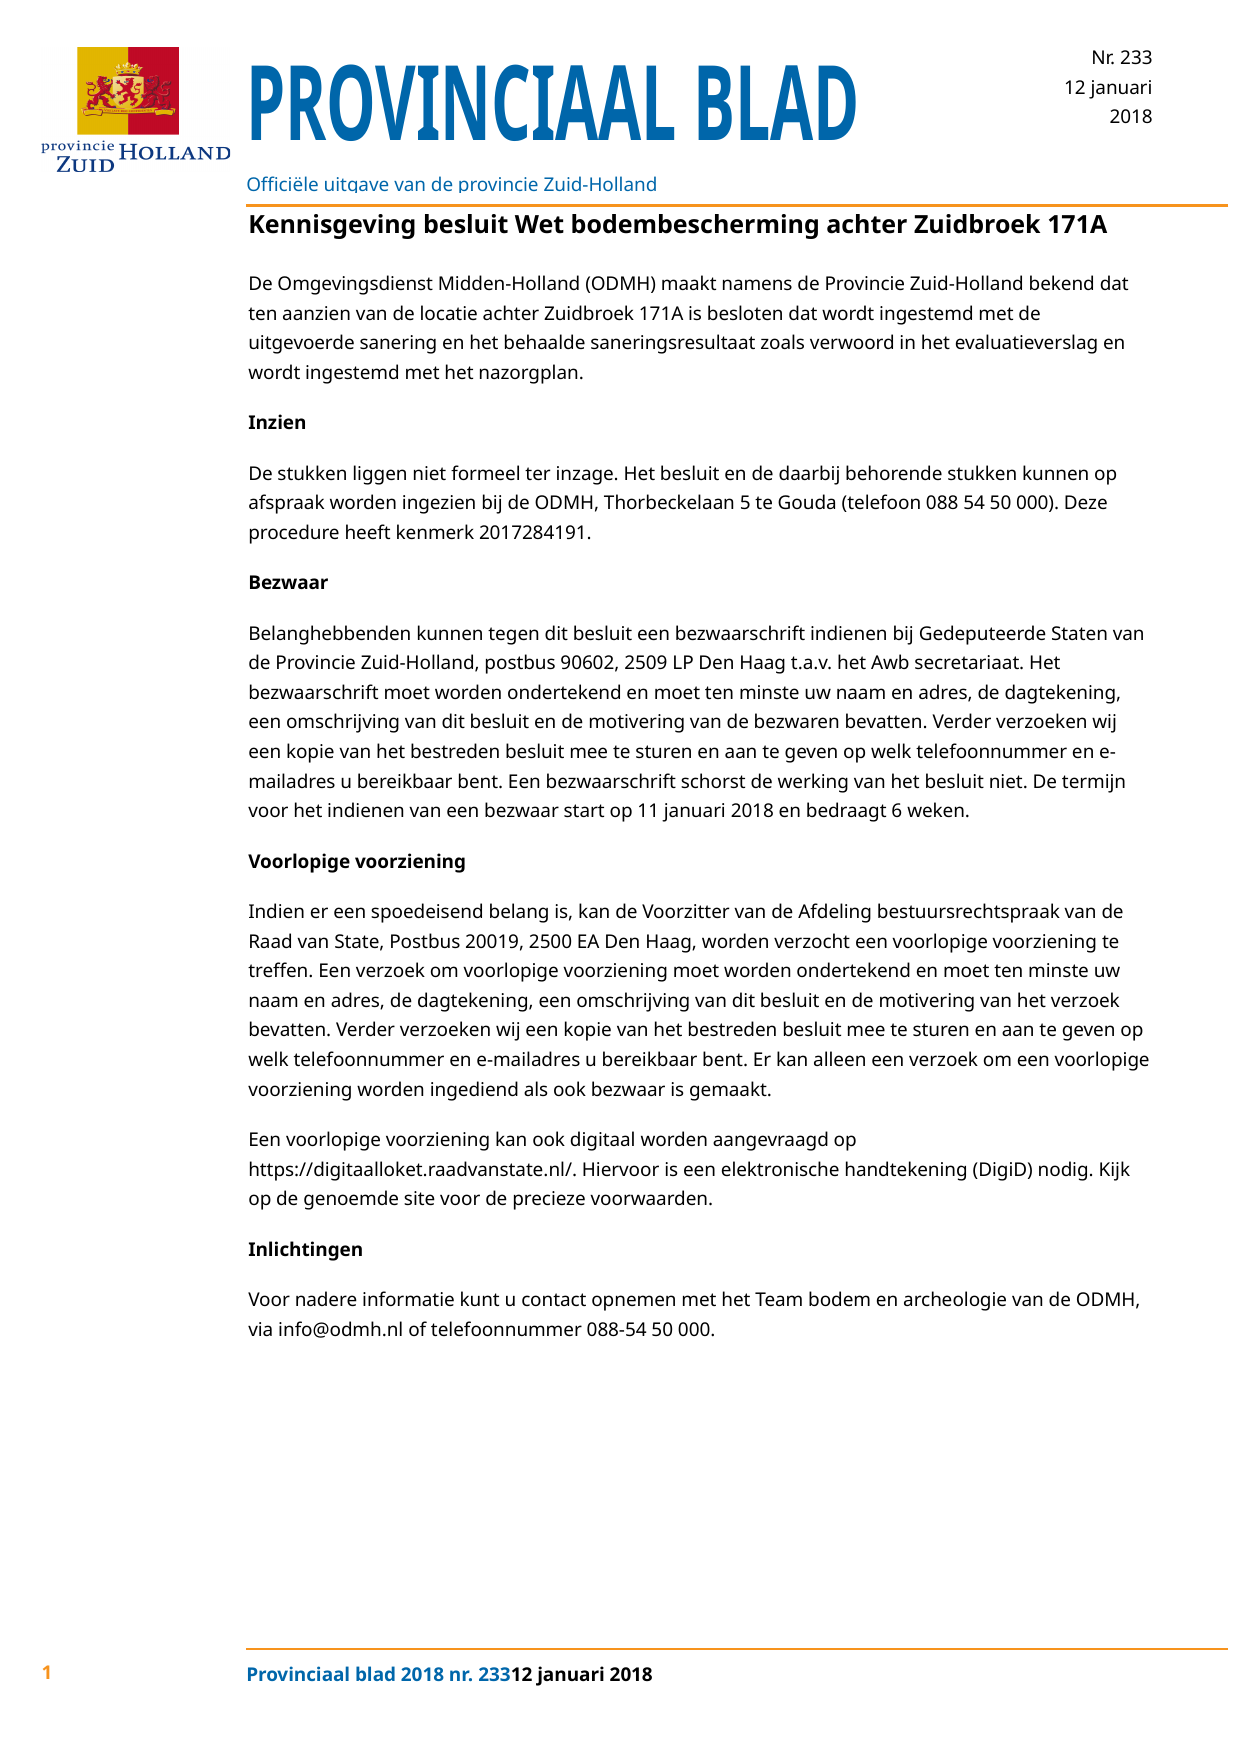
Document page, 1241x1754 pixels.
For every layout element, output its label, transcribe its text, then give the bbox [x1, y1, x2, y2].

text Inlichtingen [248, 1236, 1152, 1261]
text Kennisgeving besluit Wet bodembescherming achter Zuidbroek 171A [248, 207, 1152, 241]
text Een voorlopige voorziening kan ook digitaal worden aangevraagd op https://digitaalloket.raadvanstate.nl/. Hiervoor is een elektronische handtekening (DigiD) nodig. Kijk op de genoemde site voor de precieze voorwaarden. [248, 1126, 1152, 1211]
text De stukken liggen niet formeel ter inzage. Het besluit en de daarbij behorende stukken kunnen op afspraak worden ingezien bij de ODMH, Thorbeckelaan 5 te Gouda (telefoon 088 54 50 000). Deze procedure heeft kenmerk 2017284191. [248, 460, 1152, 545]
text De Omgevingsdienst Midden-Holland (ODMH) maakt namens de Provincie Zuid-Holland bekend dat ten aanzien van de locatie achter Zuidbroek 171A is besloten dat wordt ingestemd met de uitgevoerde sanering en het behaalde saneringsresultaat zoals verwoord in het evaluatieverslag en wordt ingestemd met het nazorgplan. [248, 270, 1152, 385]
text Inzien [248, 409, 1152, 435]
text Bezwaar [248, 569, 1152, 595]
text Belanghebbenden kunnen tegen dit besluit een bezwaarschrift indienen bij Gedeputeerde Staten van de Provincie Zuid-Holland, postbus 90602, 2509 LP Den Haag t.a.v. het Awb secretariaat. Het bezwaarschrift moet worden ondertekend en moet ten minste uw naam en adres, de dagtekening, een omschrijving van dit besluit en de motivering van de bezwaren bevatten. Verder verzoeken wij een kopie van het bestreden besluit mee te sturen en aan te geven op welk telefoonnummer en e-mailadres u bereikbaar bent. Een bezwaarschrift schorst de werking van het besluit niet. De termijn voor het indienen van een bezwaar start op 11 januari 2018 en bedraagt 6 weken. [248, 620, 1152, 823]
text Indien er een spoedeisend belang is, kan de Voorzitter van de Afdeling bestuursrechtspraak van de Raad van State, Postbus 20019, 2500 EA Den Haag, worden verzocht een voorlopige voorziening te treffen. Een verzoek om voorlopige voorziening moet worden ondertekend en moet ten minste uw naam en adres, de dagtekening, een omschrijving van dit besluit en de motivering van het verzoek bevatten. Verder verzoeken wij een kopie van het bestreden besluit mee te sturen en aan te geven op welk telefoonnummer en e-mailadres u bereikbaar bent. Er kan alleen een verzoek om een voorlopige voorziening worden ingediend als ook bezwaar is gemaakt. [248, 898, 1152, 1101]
picture [41, 47, 231, 172]
text Voorlopige voorziening [248, 848, 1152, 873]
text Voor nadere informatie kunt u contact opnemen met het Team bodem en archeologie van de ODMH, via info@odmh.nl of telefoonnummer 088-54 50 000. [248, 1286, 1152, 1341]
